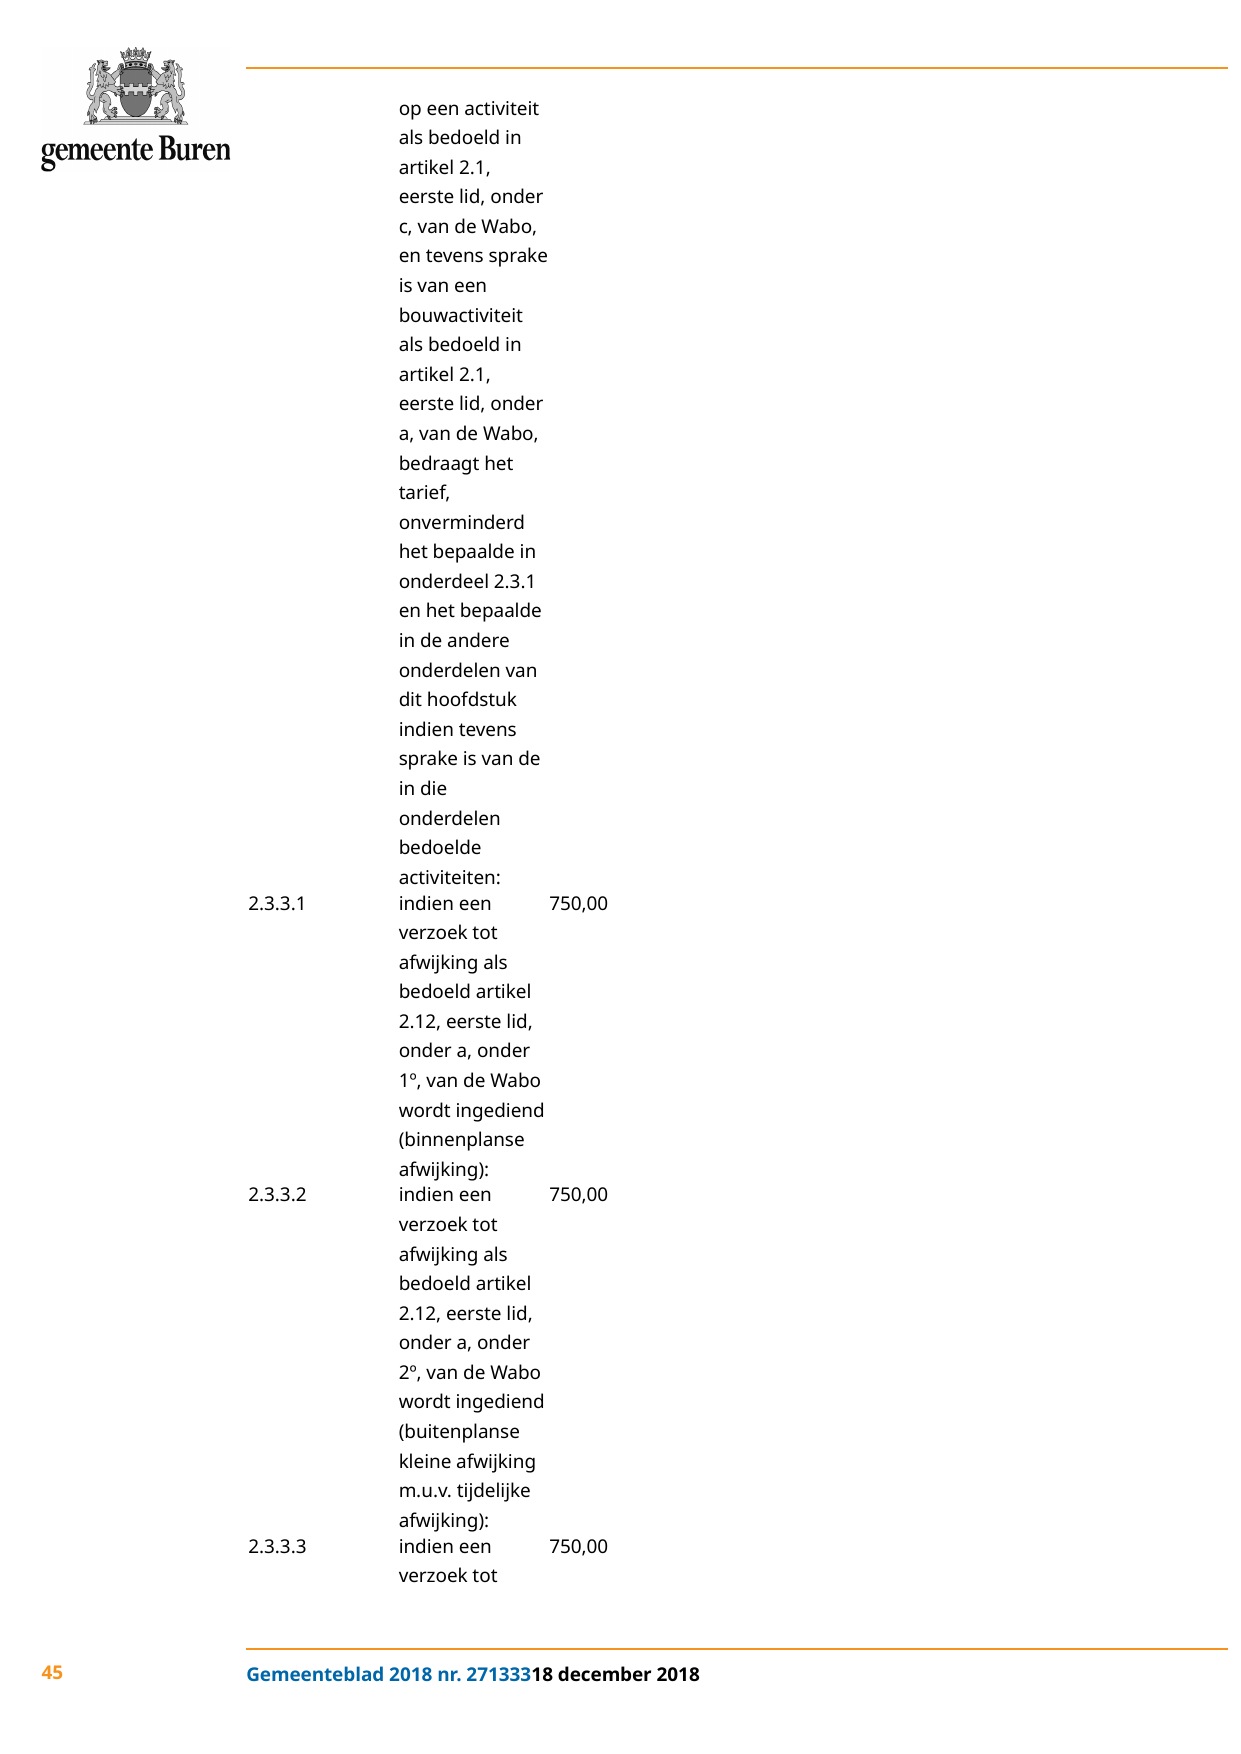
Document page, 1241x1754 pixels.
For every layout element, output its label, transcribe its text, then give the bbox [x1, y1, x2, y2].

table_cell indien een verzoek tot afwijking als bedoeld artikel 2.12, eerste lid, onder a, onder 1º, van de Wabo wordt ingediend (binnenplanse afwijking): [399, 890, 549, 1182]
table_cell op een activiteit als bedoeld in artikel 2.1, eerste lid, onder c, van de Wabo, en tevens sprake is van een bouwactiviteit als bedoeld in artikel 2.1, eerste lid, onder a, van de Wabo, bedraagt het tarief, onverminderd het bepaalde in onderdeel 2.3.1 en het bepaalde in de andere onderdelen van dit hoofdstuk indien tevens sprake is van de in die onderdelen bedoelde activiteiten: [399, 95, 549, 890]
table_cell [549, 95, 700, 890]
table_cell 750,00 [549, 1182, 700, 1533]
table_cell 2.3.3.1 [248, 890, 398, 1182]
table_cell 750,00 [549, 890, 700, 1182]
table_cell 2.3.3.3 [248, 1533, 398, 1588]
table_cell 2.3.3.2 [248, 1182, 398, 1533]
table_cell [248, 95, 398, 890]
table_cell indien een verzoek tot [399, 1533, 549, 1588]
table_cell 750,00 [549, 1533, 700, 1588]
table_cell indien een verzoek tot afwijking als bedoeld artikel 2.12, eerste lid, onder a, onder 2º, van de Wabo wordt ingediend (buitenplanse kleine afwijking m.u.v. tijdelijke afwijking): [399, 1182, 549, 1533]
picture [41, 47, 231, 172]
